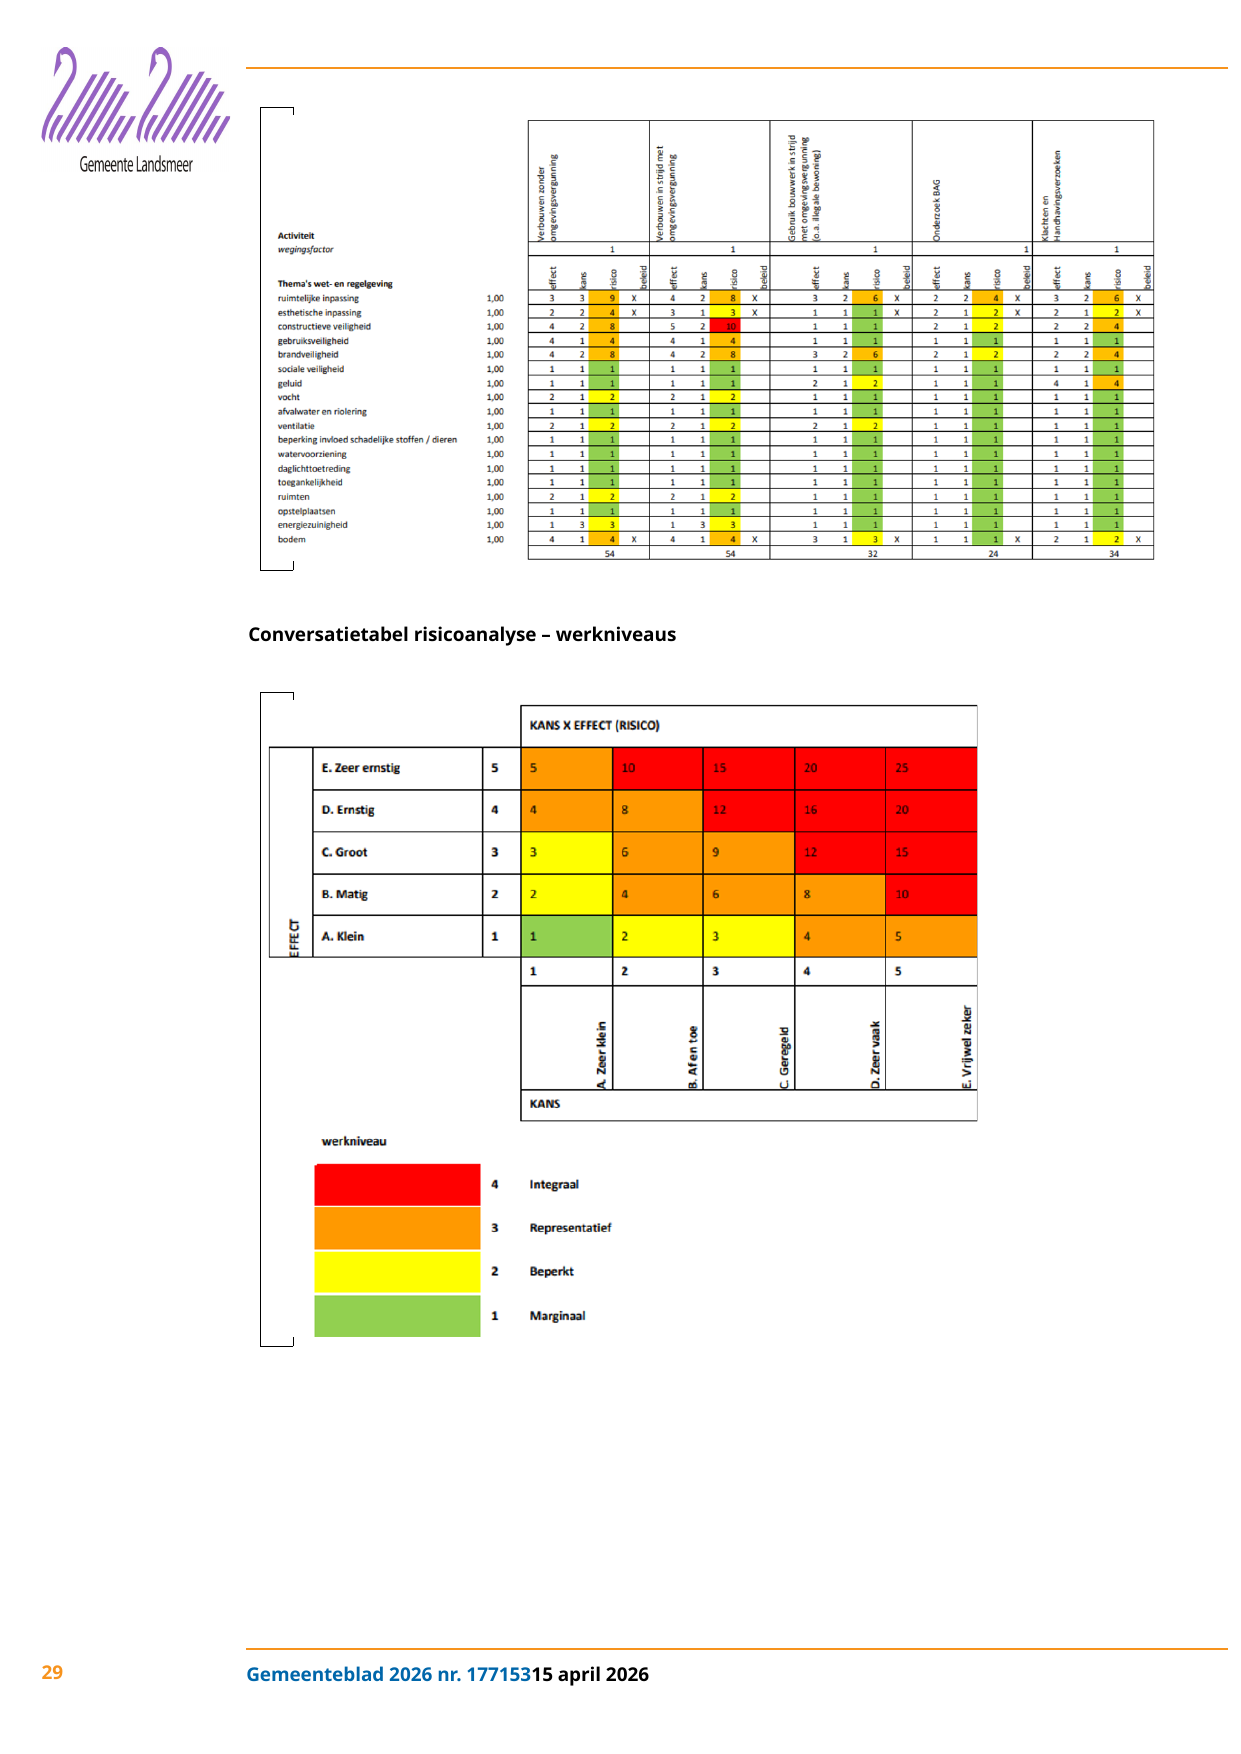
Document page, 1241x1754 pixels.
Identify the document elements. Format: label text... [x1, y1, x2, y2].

picture [41, 47, 231, 172]
picture [268, 115, 1155, 561]
text Conversatietabel risicoanalyse – werkniveaus [248, 621, 1152, 647]
picture [268, 700, 978, 1337]
